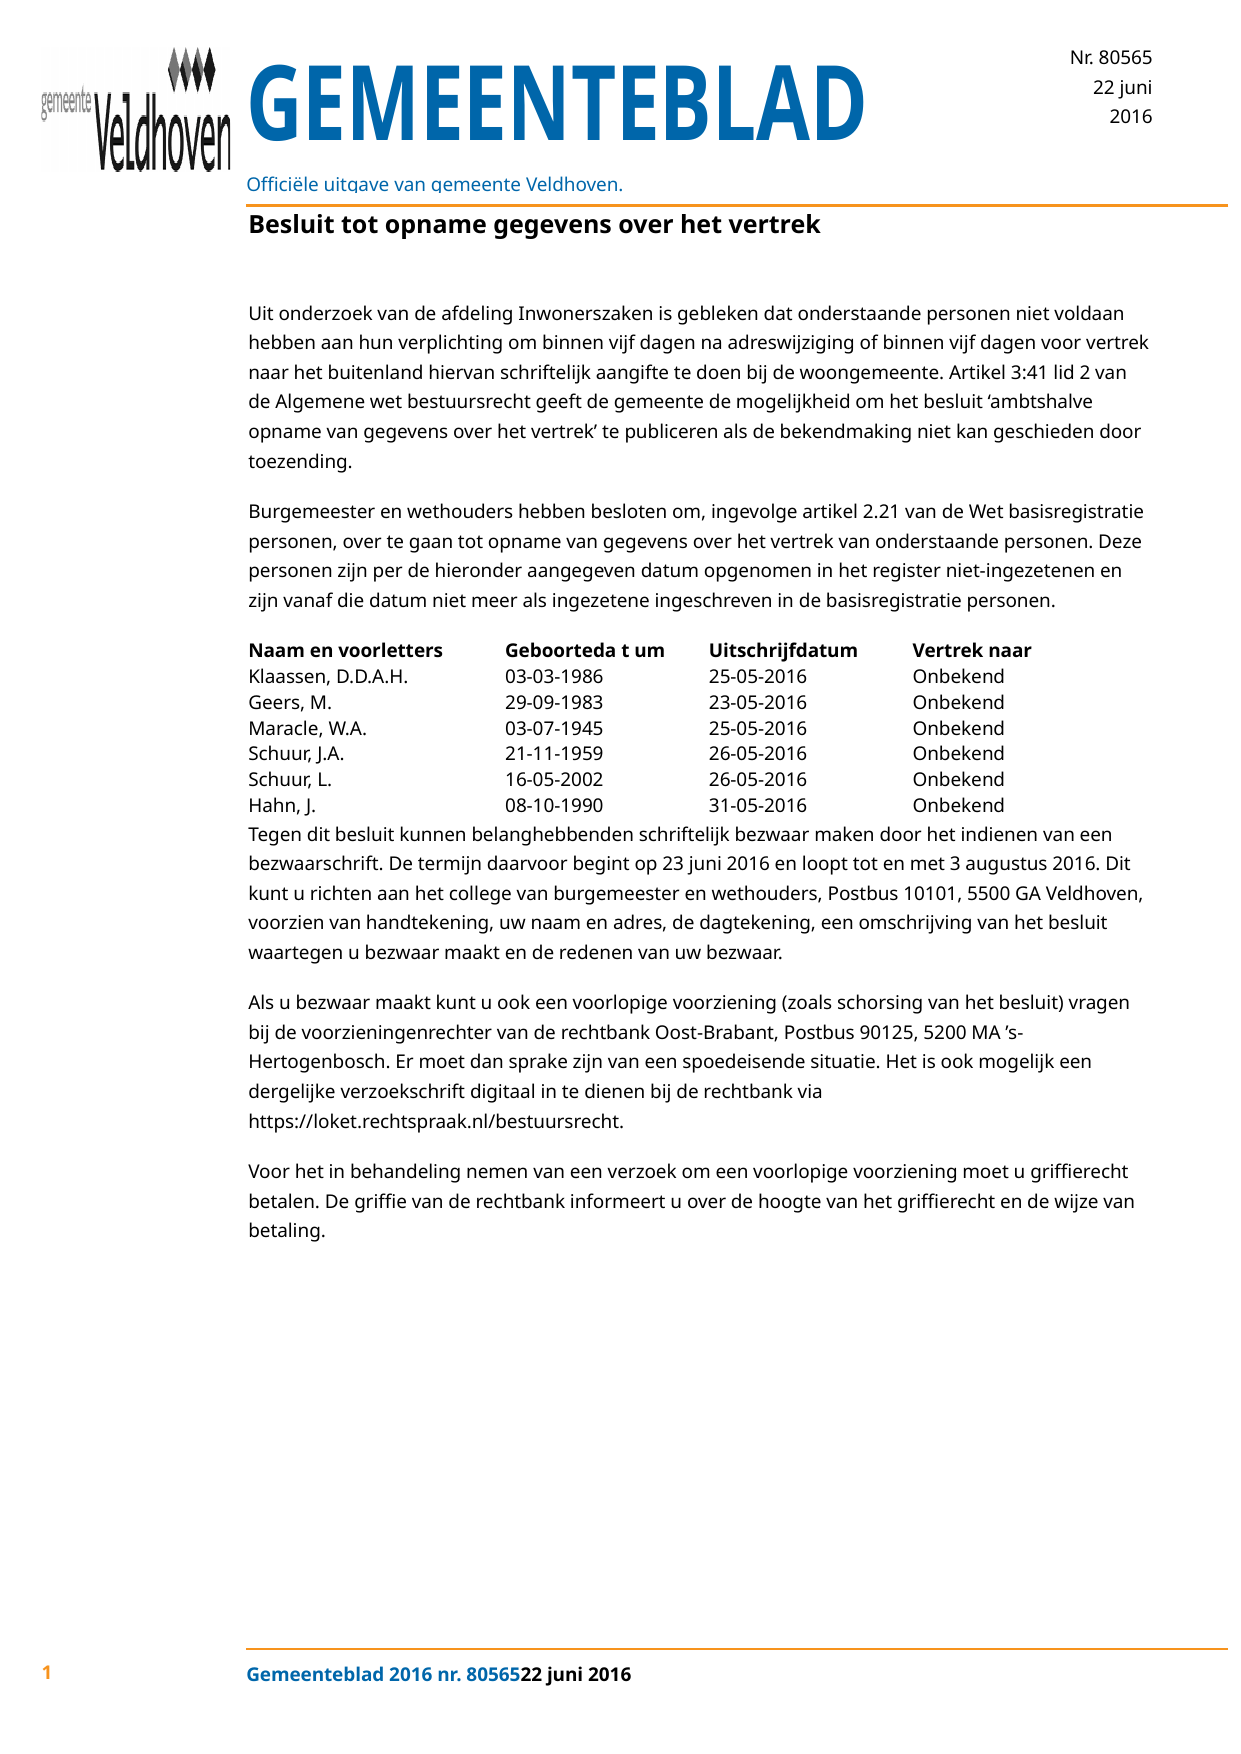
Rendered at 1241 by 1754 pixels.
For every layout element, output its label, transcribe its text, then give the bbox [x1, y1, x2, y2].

table_cell 03-07-1945 [505, 715, 709, 740]
text Besluit tot opname gegevens over het vertrek [248, 207, 1152, 241]
table_cell Onbekend [913, 689, 1152, 715]
table_cell Onbekend [913, 766, 1152, 792]
text Uit onderzoek van de afdeling Inwonerszaken is gebleken dat onderstaande personen niet voldaan hebben aan hun verplichting om binnen vijf dagen na adreswijziging of binnen vijf dagen voor vertrek naar het buitenland hiervan schriftelijk aangifte te doen bij de woongemeente. Artikel 3:41 lid 2 van de Algemene wet bestuursrecht geeft de gemeente de mogelijkheid om het besluit ‘ambtshalve opname van gegevens over het vertrek’ te publiceren als de bekendmaking niet kan geschieden door toezending. [248, 300, 1152, 473]
table_cell 23-05-2016 [709, 689, 912, 715]
table_cell 29-09-1983 [505, 689, 709, 715]
table_cell 08-10-1990 [505, 792, 709, 818]
table_cell 26-05-2016 [709, 740, 912, 766]
table_header Geboorteda t um [505, 638, 709, 663]
table_cell Hahn, J. [248, 792, 505, 818]
text Burgemeester en wethouders hebben besloten om, ingevolge artikel 2.21 van de Wet basisregistratie personen, over te gaan tot opname van gegevens over het vertrek van onderstaande personen. Deze personen zijn per de hieronder aangegeven datum opgenomen in het register niet-ingezetenen en zijn vanaf die datum niet meer als ingezetene ingeschreven in de basisregistratie personen. [248, 498, 1152, 613]
table_cell Onbekend [913, 792, 1152, 818]
table_cell Onbekend [913, 740, 1152, 766]
table_cell Klaassen, D.D.A.H. [248, 663, 505, 689]
table_cell 31-05-2016 [709, 792, 912, 818]
table_cell Schuur, L. [248, 766, 505, 792]
table_cell 25-05-2016 [709, 715, 912, 740]
text Als u bezwaar maakt kunt u ook een voorlopige voorziening (zoals schorsing van het besluit) vragen bij de voorzieningenrechter van de rechtbank Oost-Brabant, Postbus 90125, 5200 MA ’s-Hertogenbosch. Er moet dan sprake zijn van een spoedeisende situatie. Het is ook mogelijk een dergelijke verzoekschrift digitaal in te dienen bij de rechtbank via https://loket.rechtspraak.nl/bestuursrecht. [248, 989, 1152, 1134]
text Tegen dit besluit kunnen belanghebbenden schriftelijk bezwaar maken door het indienen van een bezwaarschrift. De termijn daarvoor begint op 23 juni 2016 en loopt tot en met 3 augustus 2016. Dit kunt u richten aan het college van burgemeester en wethouders, Postbus 10101, 5500 GA Veldhoven, voorzien van handtekening, uw naam en adres, de dagtekening, een omschrijving van het besluit waartegen u bezwaar maakt en de redenen van uw bezwaar. [248, 821, 1152, 965]
table_cell 16-05-2002 [505, 766, 709, 792]
table_header Vertrek naar [913, 638, 1152, 663]
table_cell Onbekend [913, 715, 1152, 740]
table_cell 26-05-2016 [709, 766, 912, 792]
table_cell Onbekend [913, 663, 1152, 689]
table_header Uitschrijfdatum [709, 638, 912, 663]
table_cell 25-05-2016 [709, 663, 912, 689]
table_cell Maracle, W.A. [248, 715, 505, 740]
table_header Naam en voorletters [248, 638, 505, 663]
table_cell 21-11-1959 [505, 740, 709, 766]
picture [41, 47, 231, 172]
table_cell 03-03-1986 [505, 663, 709, 689]
text Voor het in behandeling nemen van een verzoek om een voorlopige voorziening moet u griffierecht betalen. De griffie van de rechtbank informeert u over de hoogte van het griffierecht en de wijze van betaling. [248, 1158, 1152, 1243]
table_cell Schuur, J.A. [248, 740, 505, 766]
table_cell Geers, M. [248, 689, 505, 715]
